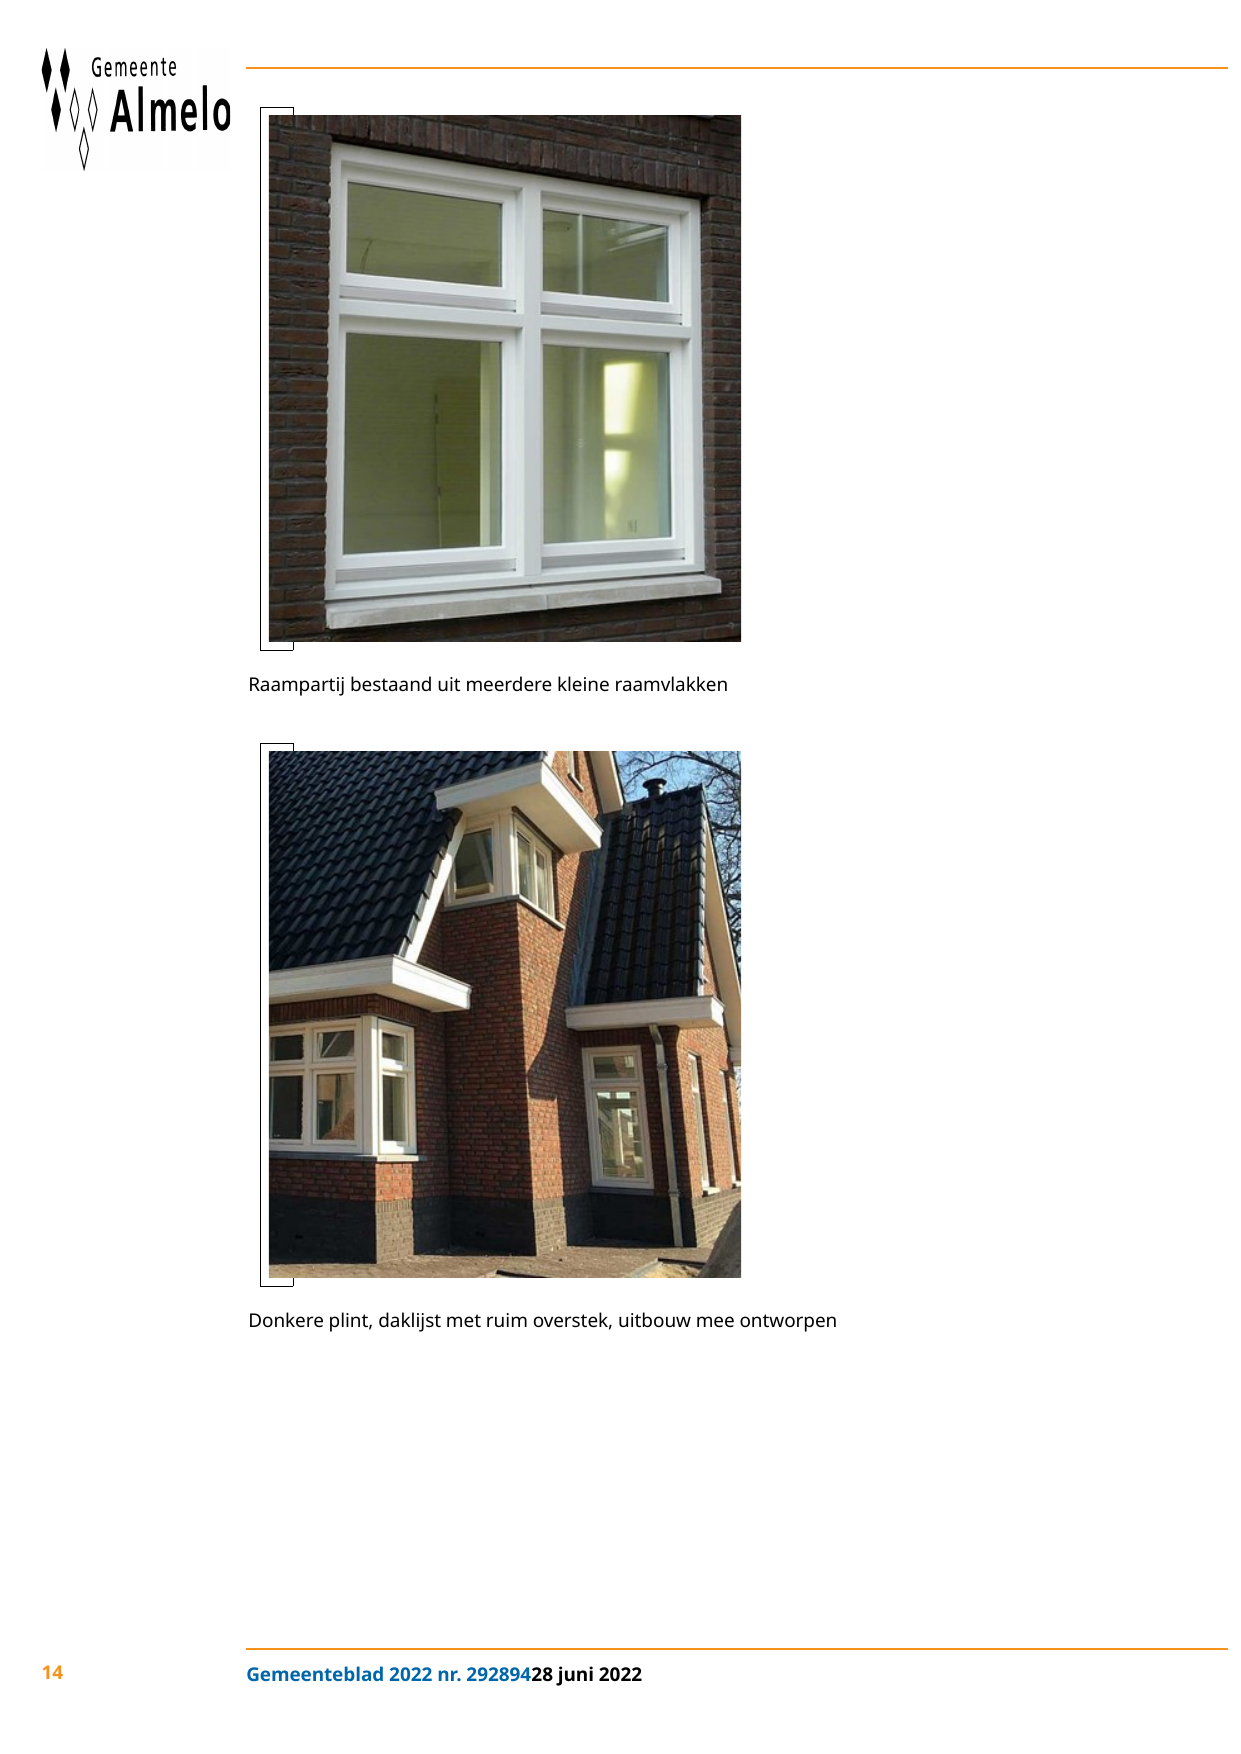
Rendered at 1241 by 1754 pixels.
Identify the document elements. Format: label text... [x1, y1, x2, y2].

text Donkere plint, daklijst met ruim overstek, uitbouw mee ontworpen [248, 1307, 1152, 1333]
picture [268, 751, 742, 1278]
text Raampartij bestaand uit meerdere kleine raamvlakken [248, 672, 1152, 697]
picture [41, 47, 231, 172]
picture [268, 115, 742, 642]
